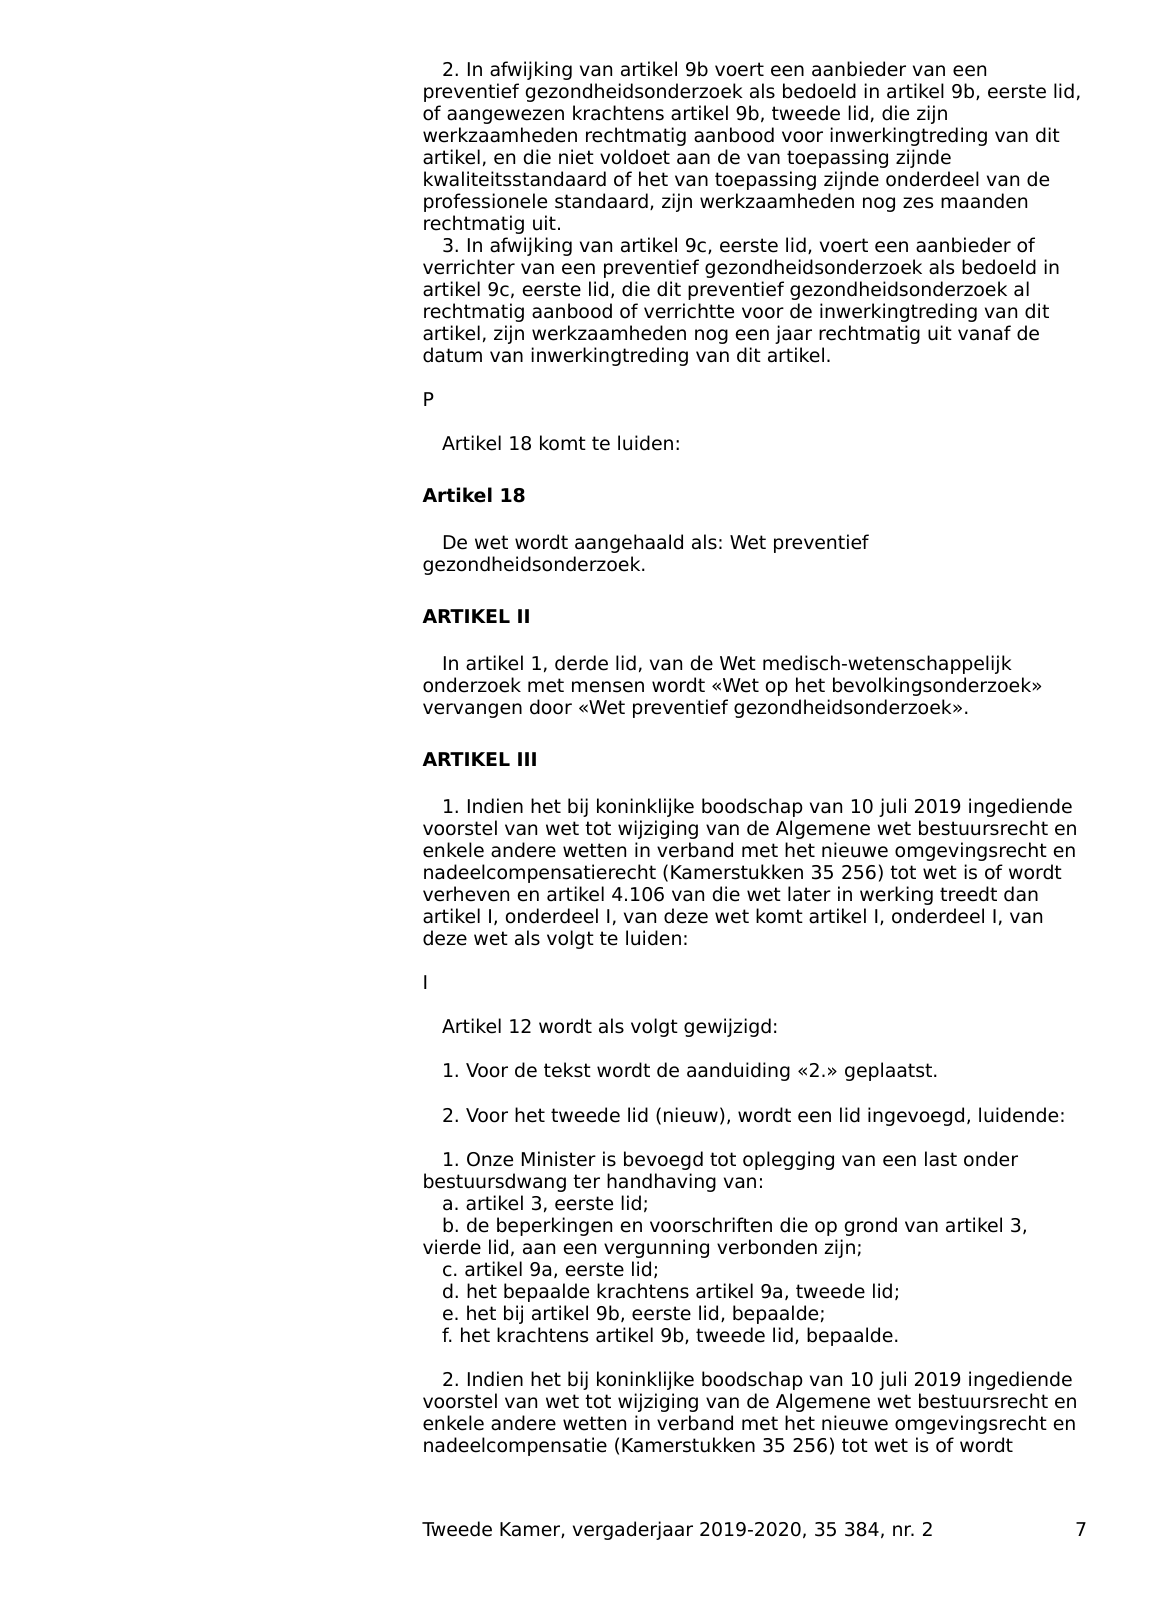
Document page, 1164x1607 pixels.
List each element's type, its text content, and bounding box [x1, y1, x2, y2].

subtitle ARTIKEL II [422, 606, 1087, 628]
text 2. Indien het bij koninklijke boodschap van 10 juli 2019 ingediende voorstel van wet tot wijziging van de Algemene wet bestuursrecht en enkele andere wetten in verband met het nieuwe omgevingsrecht en nadeelcompensatie (Kamerstukken 35 256) tot wet is of wordt [422, 1369, 1087, 1457]
text a. artikel 3, eerste lid; [422, 1193, 1087, 1214]
text Artikel 12 wordt als volgt gewijzigd: [422, 1016, 1087, 1038]
text c. artikel 9a, eerste lid; [422, 1258, 1087, 1281]
text 3. In afwijking van artikel 9c, eerste lid, voert een aanbieder of verrichter van een preventief gezondheidsonderzoek als bedoeld in artikel 9c, eerste lid, die dit preventief gezondheidsonderzoek al rechtmatig aanbood of verrichtte voor de inwerkingtreding van dit artikel, zijn werkzaamheden nog een jaar rechtmatig uit vanaf de datum van inwerkingtreding van dit artikel. [422, 235, 1087, 367]
text I [422, 972, 1087, 994]
text b. de beperkingen en voorschriften die op grond van artikel 3, vierde lid, aan een vergunning verbonden zijn; [422, 1214, 1087, 1258]
text d. het bepaalde krachtens artikel 9a, tweede lid; [422, 1281, 1087, 1302]
text 1. Indien het bij koninklijke boodschap van 10 juli 2019 ingediende voorstel van wet tot wijziging van de Algemene wet bestuursrecht en enkele andere wetten in verband met het nieuwe omgevingsrecht en nadeelcompensatierecht (Kamerstukken 35 256) tot wet is of wordt verheven en artikel 4.106 van die wet later in werking treedt dan artikel I, onderdeel I, van deze wet komt artikel I, onderdeel I, van deze wet als volgt te luiden: [422, 796, 1087, 950]
text 2. In afwijking van artikel 9b voert een aanbieder van een preventief gezondheidsonderzoek als bedoeld in artikel 9b, eerste lid, of aangewezen krachtens artikel 9b, tweede lid, die zijn werkzaamheden rechtmatig aanbood voor inwerkingtreding van dit artikel, en die niet voldoet aan de van toepassing zijnde kwaliteitsstandaard of het van toepassing zijnde onderdeel van de professionele standaard, zijn werkzaamheden nog zes maanden rechtmatig uit. [422, 59, 1087, 235]
text 1. Voor de tekst wordt de aanduiding «2.» geplaatst. [422, 1060, 1087, 1082]
text e. het bij artikel 9b, eerste lid, bepaalde; [422, 1302, 1087, 1324]
text P [422, 389, 1087, 411]
text f. het krachtens artikel 9b, tweede lid, bepaalde. [422, 1324, 1087, 1346]
text 2. Voor het tweede lid (nieuw), wordt een lid ingevoegd, luidende: [422, 1104, 1087, 1126]
text De wet wordt aangehaald als: Wet preventief gezondheidsonderzoek. [422, 532, 1087, 576]
text Artikel 18 komt te luiden: [422, 433, 1087, 455]
subtitle ARTIKEL III [422, 749, 1087, 771]
text In artikel 1, derde lid, van de Wet medisch-wetenschappelijk onderzoek met mensen wordt «Wet op het bevolkingsonderzoek» vervangen door «Wet preventief gezondheidsonderzoek». [422, 653, 1087, 719]
subtitle Artikel 18 [422, 485, 1087, 507]
text 1. Onze Minister is bevoegd tot oplegging van een last onder bestuursdwang ter handhaving van: [422, 1149, 1087, 1193]
